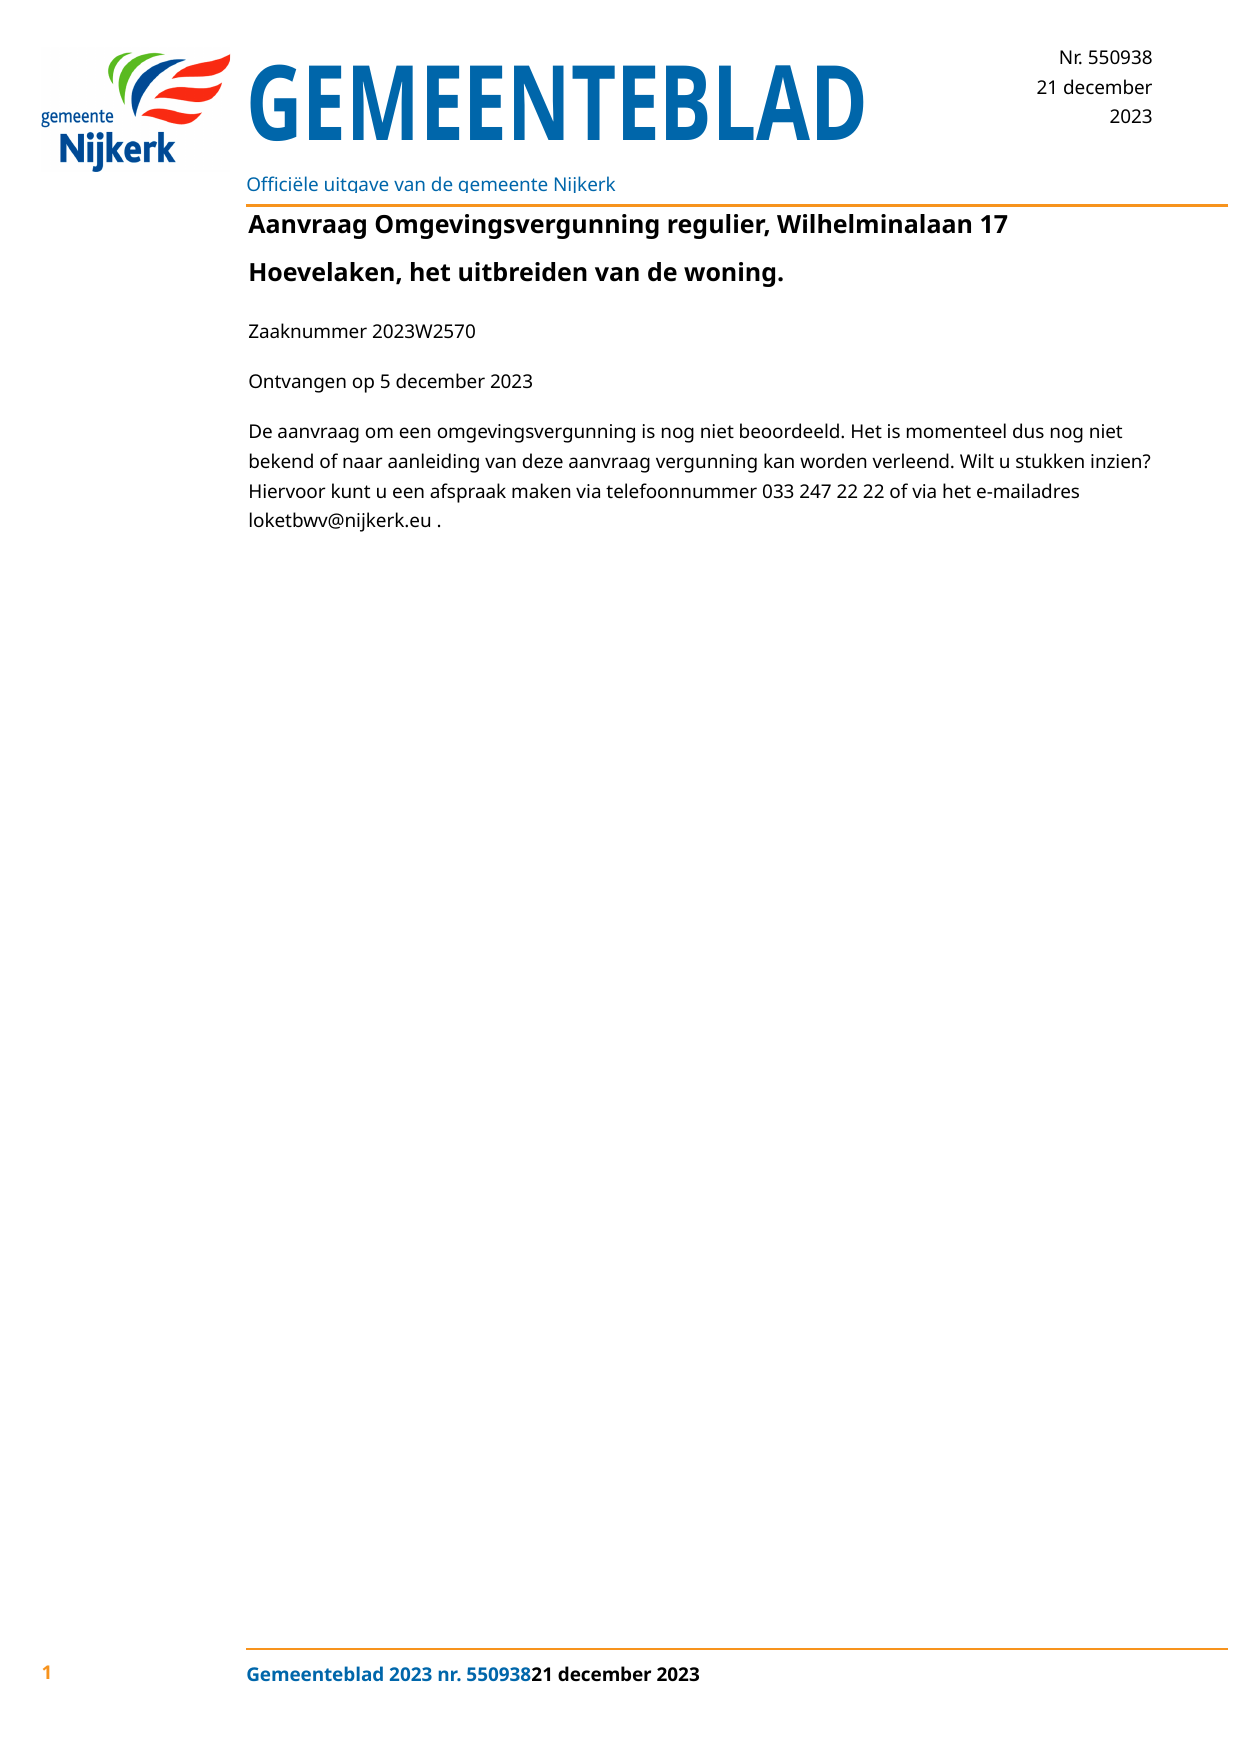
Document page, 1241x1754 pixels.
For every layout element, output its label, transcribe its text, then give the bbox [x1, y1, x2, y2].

text Ontvangen op 5 december 2023 [248, 368, 1152, 394]
text De aanvraag om een omgevingsvergunning is nog niet beoordeeld. Het is momenteel dus nog niet bekend of naar aanleiding van deze aanvraag vergunning kan worden verleend. Wilt u stukken inzien? Hiervoor kunt u een afspraak maken via telefoonnummer 033 247 22 22 of via het e-mailadres loketbwv@nijkerk.eu . [248, 419, 1152, 533]
text Aanvraag Omgevingsvergunning regulier, Wilhelminalaan 17 Hoevelaken, het uitbreiden van de woning. [248, 207, 1152, 288]
picture [41, 47, 231, 172]
text Zaaknummer 2023W2570 [248, 318, 1152, 344]
